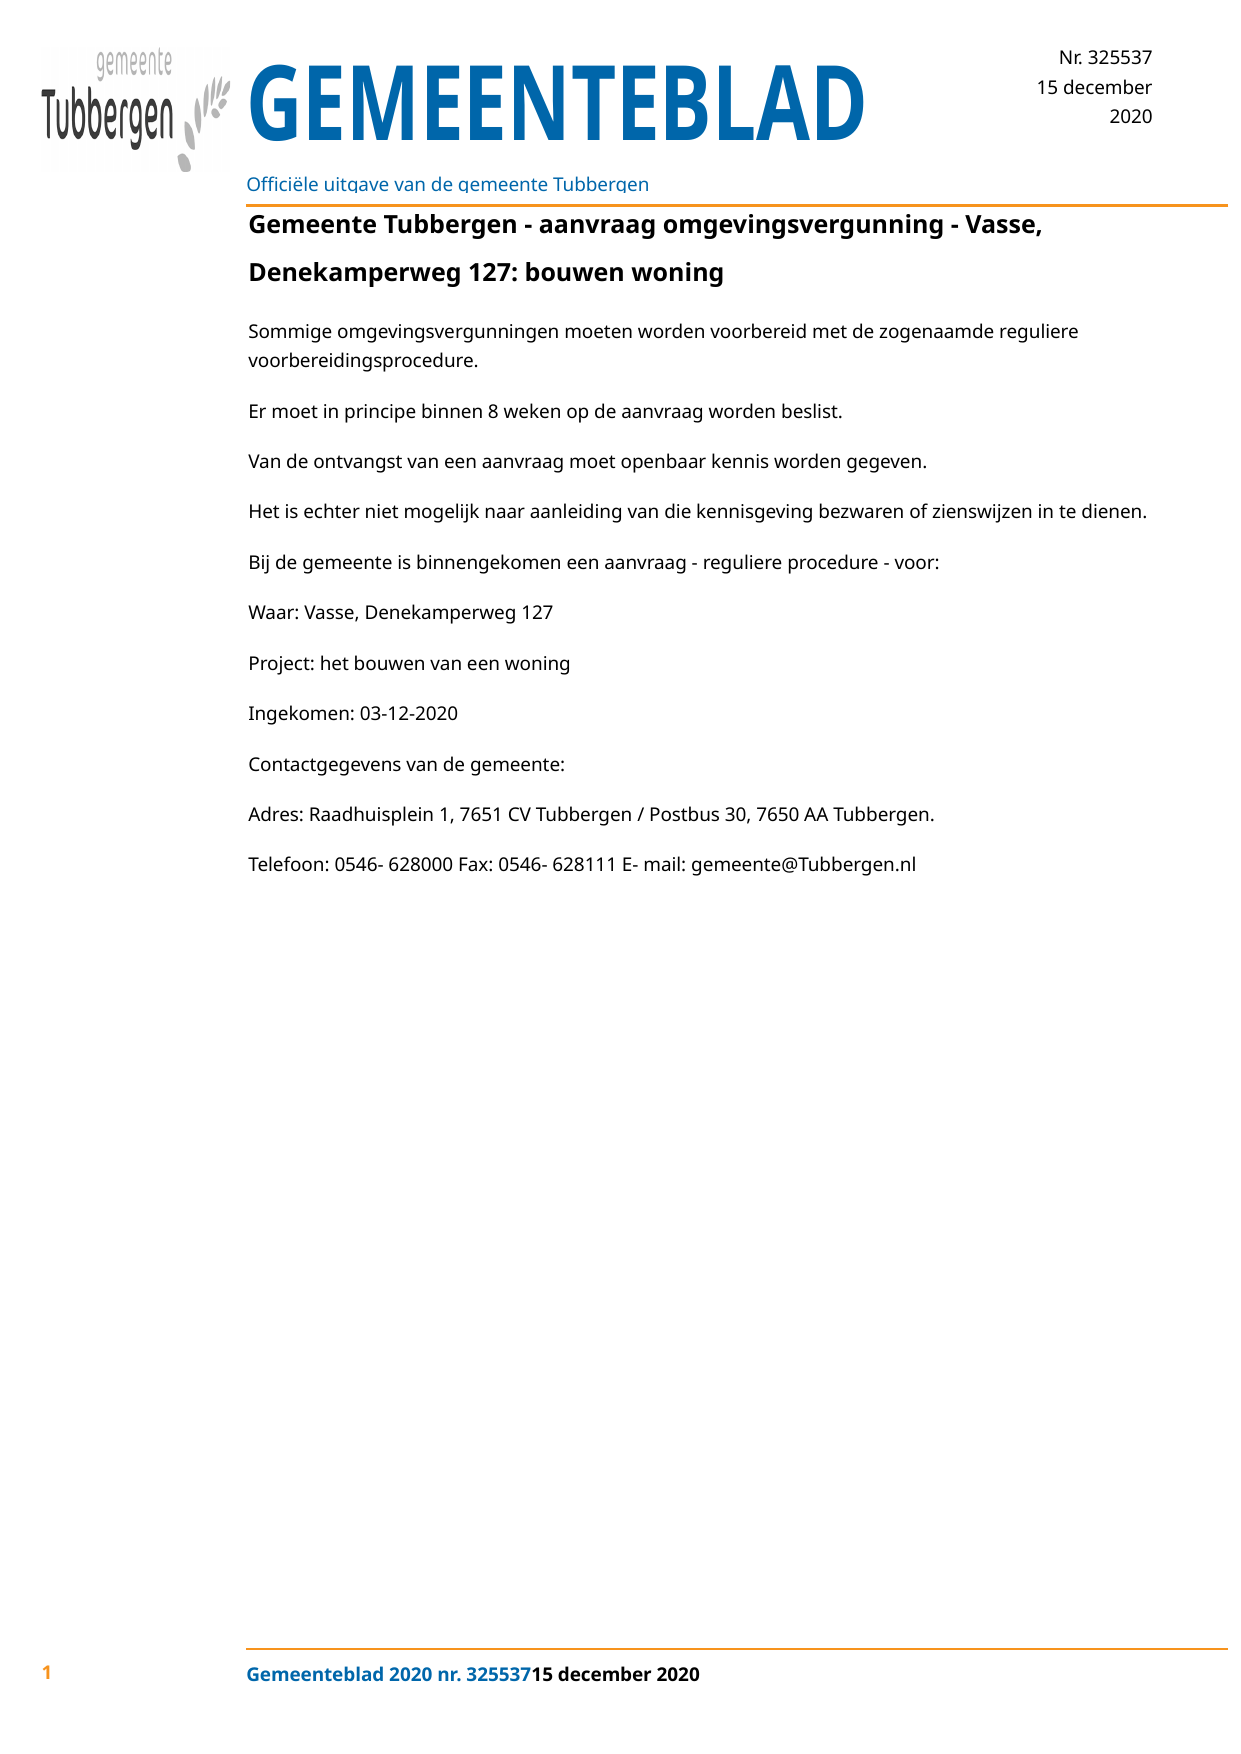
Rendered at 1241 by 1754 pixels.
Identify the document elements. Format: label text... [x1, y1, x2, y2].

text Sommige omgevingsvergunningen moeten worden voorbereid met de zogenaamde reguliere voorbereidingsprocedure. [248, 318, 1152, 373]
text Project: het bouwen van een woning [248, 650, 1152, 676]
text Contactgegevens van de gemeente: [248, 751, 1152, 777]
text Telefoon: 0546- 628000 Fax: 0546- 628111 E- mail: gemeente@Tubbergen.nl [248, 852, 1152, 877]
text Er moet in principe binnen 8 weken op de aanvraag worden beslist. [248, 398, 1152, 424]
text Waar: Vasse, Denekamperweg 127 [248, 599, 1152, 625]
text Adres: Raadhuisplein 1, 7651 CV Tubbergen / Postbus 30, 7650 AA Tubbergen. [248, 801, 1152, 827]
text Gemeente Tubbergen - aanvraag omgevingsvergunning - Vasse, Denekamperweg 127: bouwen woning [248, 207, 1152, 288]
text Ingekomen: 03-12-2020 [248, 700, 1152, 726]
text Bij de gemeente is binnengekomen een aanvraag - reguliere procedure - voor: [248, 549, 1152, 575]
text Het is echter niet mogelijk naar aanleiding van die kennisgeving bezwaren of zienswijzen in te dienen. [248, 499, 1152, 524]
picture [41, 47, 231, 172]
text Van de ontvangst van een aanvraag moet openbaar kennis worden gegeven. [248, 448, 1152, 474]
